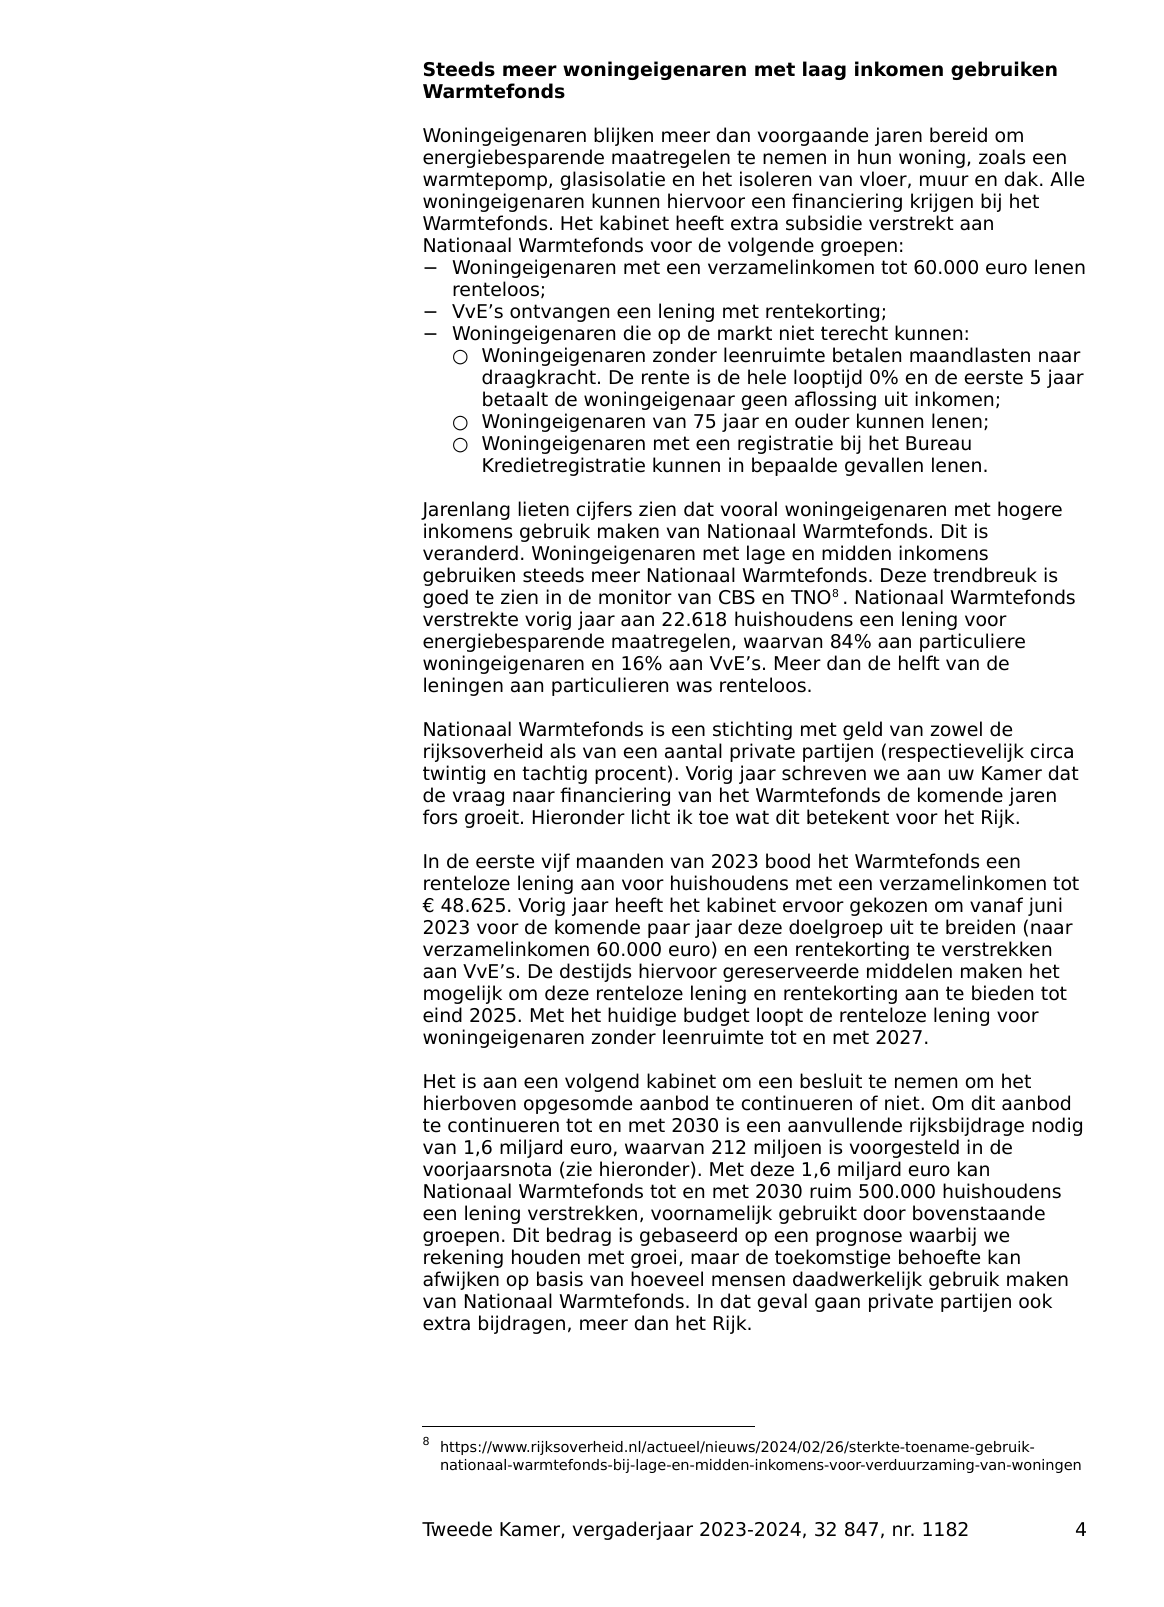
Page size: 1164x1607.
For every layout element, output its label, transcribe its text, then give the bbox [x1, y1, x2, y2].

text − Woningeigenaren met een verzamelinkomen tot 60.000 euro lenen renteloos; [422, 257, 1087, 301]
text − Woningeigenaren die op de markt niet terecht kunnen: [422, 323, 1087, 345]
text In de eerste vijf maanden van 2023 bood het Warmtefonds een renteloze lening aan voor huishoudens met een verzamelinkomen tot € 48.625. Vorig jaar heeft het kabinet ervoor gekozen om vanaf juni 2023 voor de komende paar jaar deze doelgroep uit te breiden (naar verzamelinkomen 60.000 euro) en een rentekorting te verstrekken aan VvE’s. De destijds hiervoor gereserveerde middelen maken het mogelijk om deze renteloze lening en rentekorting aan te bieden tot eind 2025. Met het huidige budget loopt de renteloze lening voor woningeigenaren zonder leenruimte tot en met 2027. [422, 851, 1087, 1049]
text ○ Woningeigenaren zonder leenruimte betalen maandlasten naar draagkracht. De rente is de hele looptijd 0% en de eerste 5 jaar betaalt de woningeigenaar geen aflossing uit inkomen; [452, 345, 1087, 411]
subtitle Steeds meer woningeigenaren met laag inkomen gebruiken Warmtefonds [422, 59, 1087, 103]
text Nationaal Warmtefonds is een stichting met geld van zowel de rijksoverheid als van een aantal private partijen (respectievelijk circa twintig en tachtig procent). Vorig jaar schreven we aan uw Kamer dat de vraag naar financiering van het Warmtefonds de komende jaren fors groeit. Hieronder licht ik toe wat dit betekent voor het Rijk. [422, 719, 1087, 829]
text ○ Woningeigenaren met een registratie bij het Bureau Kredietregistratie kunnen in bepaalde gevallen lenen. [452, 433, 1087, 477]
text − VvE’s ontvangen een lening met rentekorting; [422, 301, 1087, 323]
text Het is aan een volgend kabinet om een besluit te nemen om het hierboven opgesomde aanbod te continueren of niet. Om dit aanbod te continueren tot en met 2030 is een aanvullende rijksbijdrage nodig van 1,6 miljard euro, waarvan 212 miljoen is voorgesteld in de voorjaarsnota (zie hieronder). Met deze 1,6 miljard euro kan Nationaal Warmtefonds tot en met 2030 ruim 500.000 huishoudens een lening verstrekken, voornamelijk gebruikt door bovenstaande groepen. Dit bedrag is gebaseerd op een prognose waarbij we rekening houden met groei, maar de toekomstige behoefte kan afwijken op basis van hoeveel mensen daadwerkelijk gebruik maken van Nationaal Warmtefonds. In dat geval gaan private partijen ook extra bijdragen, meer dan het Rijk. [422, 1071, 1087, 1335]
text https://www.rijksoverheid.nl/actueel/nieuws/2024/02/26/sterkte-toename-gebruik-nationaal-warmtefonds-bij-lage-en-midden-inkomens-voor-verduurzaming-van-woningen [422, 1435, 1087, 1474]
text Jarenlang lieten cijfers zien dat vooral woningeigenaren met hogere inkomens gebruik maken van Nationaal Warmtefonds. Dit is veranderd. Woningeigenaren met lage en midden inkomens gebruiken steeds meer Nationaal Warmtefonds. Deze trendbreuk is goed te zien in de monitor van CBS en TNO. Nationaal Warmtefonds verstrekte vorig jaar aan 22.618 huishoudens een lening voor energiebesparende maatregelen, waarvan 84% aan particuliere woningeigenaren en 16% aan VvE’s. Meer dan de helft van de leningen aan particulieren was renteloos. [422, 499, 1087, 697]
text ○ Woningeigenaren van 75 jaar en ouder kunnen lenen; [452, 411, 1087, 433]
text Woningeigenaren blijken meer dan voorgaande jaren bereid om energiebesparende maatregelen te nemen in hun woning, zoals een warmtepomp, glasisolatie en het isoleren van vloer, muur en dak. Alle woningeigenaren kunnen hiervoor een financiering krijgen bij het Warmtefonds. Het kabinet heeft extra subsidie verstrekt aan Nationaal Warmtefonds voor de volgende groepen: [422, 125, 1087, 257]
